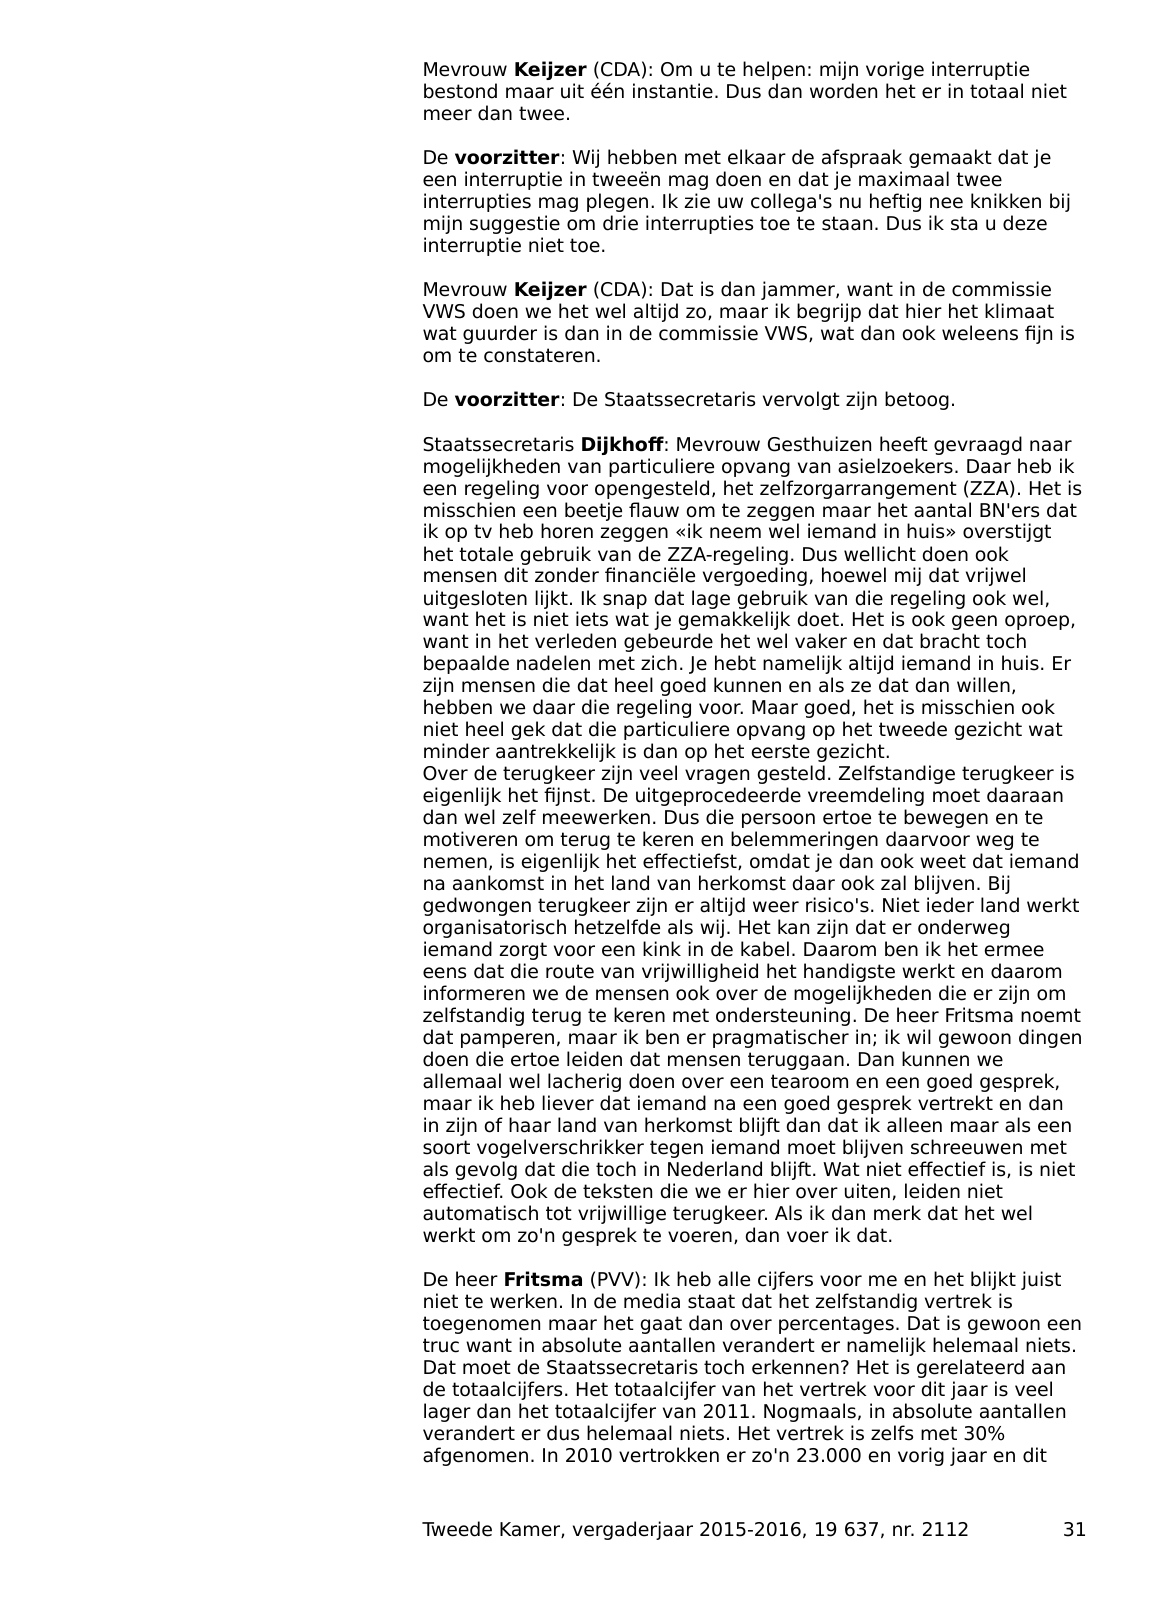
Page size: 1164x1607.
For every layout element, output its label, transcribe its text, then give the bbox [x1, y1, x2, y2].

text Mevrouw Keijzer (CDA): Om u te helpen: mijn vorige interruptie bestond maar uit één instantie. Dus dan worden het er in totaal niet meer dan twee. [422, 59, 1087, 125]
text De heer Fritsma (PVV): Ik heb alle cijfers voor me en het blijkt juist niet te werken. In de media staat dat het zelfstandig vertrek is toegenomen maar het gaat dan over percentages. Dat is gewoon een truc want in absolute aantallen verandert er namelijk helemaal niets. Dat moet de Staatssecretaris toch erkennen? Het is gerelateerd aan de totaalcijfers. Het totaalcijfer van het vertrek voor dit jaar is veel lager dan het totaalcijfer van 2011. Nogmaals, in absolute aantallen verandert er dus helemaal niets. Het vertrek is zelfs met 30% afgenomen. In 2010 vertrokken er zo'n 23.000 en vorig jaar en dit [422, 1269, 1087, 1467]
text Staatssecretaris Dijkhoff: Mevrouw Gesthuizen heeft gevraagd naar mogelijkheden van particuliere opvang van asielzoekers. Daar heb ik een regeling voor opengesteld, het zelfzorgarrangement (ZZA). Het is misschien een beetje flauw om te zeggen maar het aantal BN'ers dat ik op tv heb horen zeggen «ik neem wel iemand in huis» overstijgt het totale gebruik van de ZZA-regeling. Dus wellicht doen ook mensen dit zonder financiële vergoeding, hoewel mij dat vrijwel uitgesloten lijkt. Ik snap dat lage gebruik van die regeling ook wel, want het is niet iets wat je gemakkelijk doet. Het is ook geen oproep, want in het verleden gebeurde het wel vaker en dat bracht toch bepaalde nadelen met zich. Je hebt namelijk altijd iemand in huis. Er zijn mensen die dat heel goed kunnen en als ze dat dan willen, hebben we daar die regeling voor. Maar goed, het is misschien ook niet heel gek dat die particuliere opvang op het tweede gezicht wat minder aantrekkelijk is dan op het eerste gezicht. [422, 433, 1087, 763]
text Over de terugkeer zijn veel vragen gesteld. Zelfstandige terugkeer is eigenlijk het fijnst. De uitgeprocedeerde vreemdeling moet daaraan dan wel zelf meewerken. Dus die persoon ertoe te bewegen en te motiveren om terug te keren en belemmeringen daarvoor weg te nemen, is eigenlijk het effectiefst, omdat je dan ook weet dat iemand na aankomst in het land van herkomst daar ook zal blijven. Bij gedwongen terugkeer zijn er altijd weer risico's. Niet ieder land werkt organisatorisch hetzelfde als wij. Het kan zijn dat er onderweg iemand zorgt voor een kink in de kabel. Daarom ben ik het ermee eens dat die route van vrijwilligheid het handigste werkt en daarom informeren we de mensen ook over de mogelijkheden die er zijn om zelfstandig terug te keren met ondersteuning. De heer Fritsma noemt dat pamperen, maar ik ben er pragmatischer in; ik wil gewoon dingen doen die ertoe leiden dat mensen teruggaan. Dan kunnen we allemaal wel lacherig doen over een tearoom en een goed gesprek, maar ik heb liever dat iemand na een goed gesprek vertrekt en dan in zijn of haar land van herkomst blijft dan dat ik alleen maar als een soort vogelverschrikker tegen iemand moet blijven schreeuwen met als gevolg dat die toch in Nederland blijft. Wat niet effectief is, is niet effectief. Ook de teksten die we er hier over uiten, leiden niet automatisch tot vrijwillige terugkeer. Als ik dan merk dat het wel werkt om zo'n gesprek te voeren, dan voer ik dat. [422, 763, 1087, 1247]
text De voorzitter: Wij hebben met elkaar de afspraak gemaakt dat je een interruptie in tweeën mag doen en dat je maximaal twee interrupties mag plegen. Ik zie uw collega's nu heftig nee knikken bij mijn suggestie om drie interrupties toe te staan. Dus ik sta u deze interruptie niet toe. [422, 147, 1087, 257]
text Mevrouw Keijzer (CDA): Dat is dan jammer, want in de commissie VWS doen we het wel altijd zo, maar ik begrijp dat hier het klimaat wat guurder is dan in de commissie VWS, wat dan ook weleens fijn is om te constateren. [422, 279, 1087, 367]
text De voorzitter: De Staatssecretaris vervolgt zijn betoog. [422, 389, 1087, 411]
